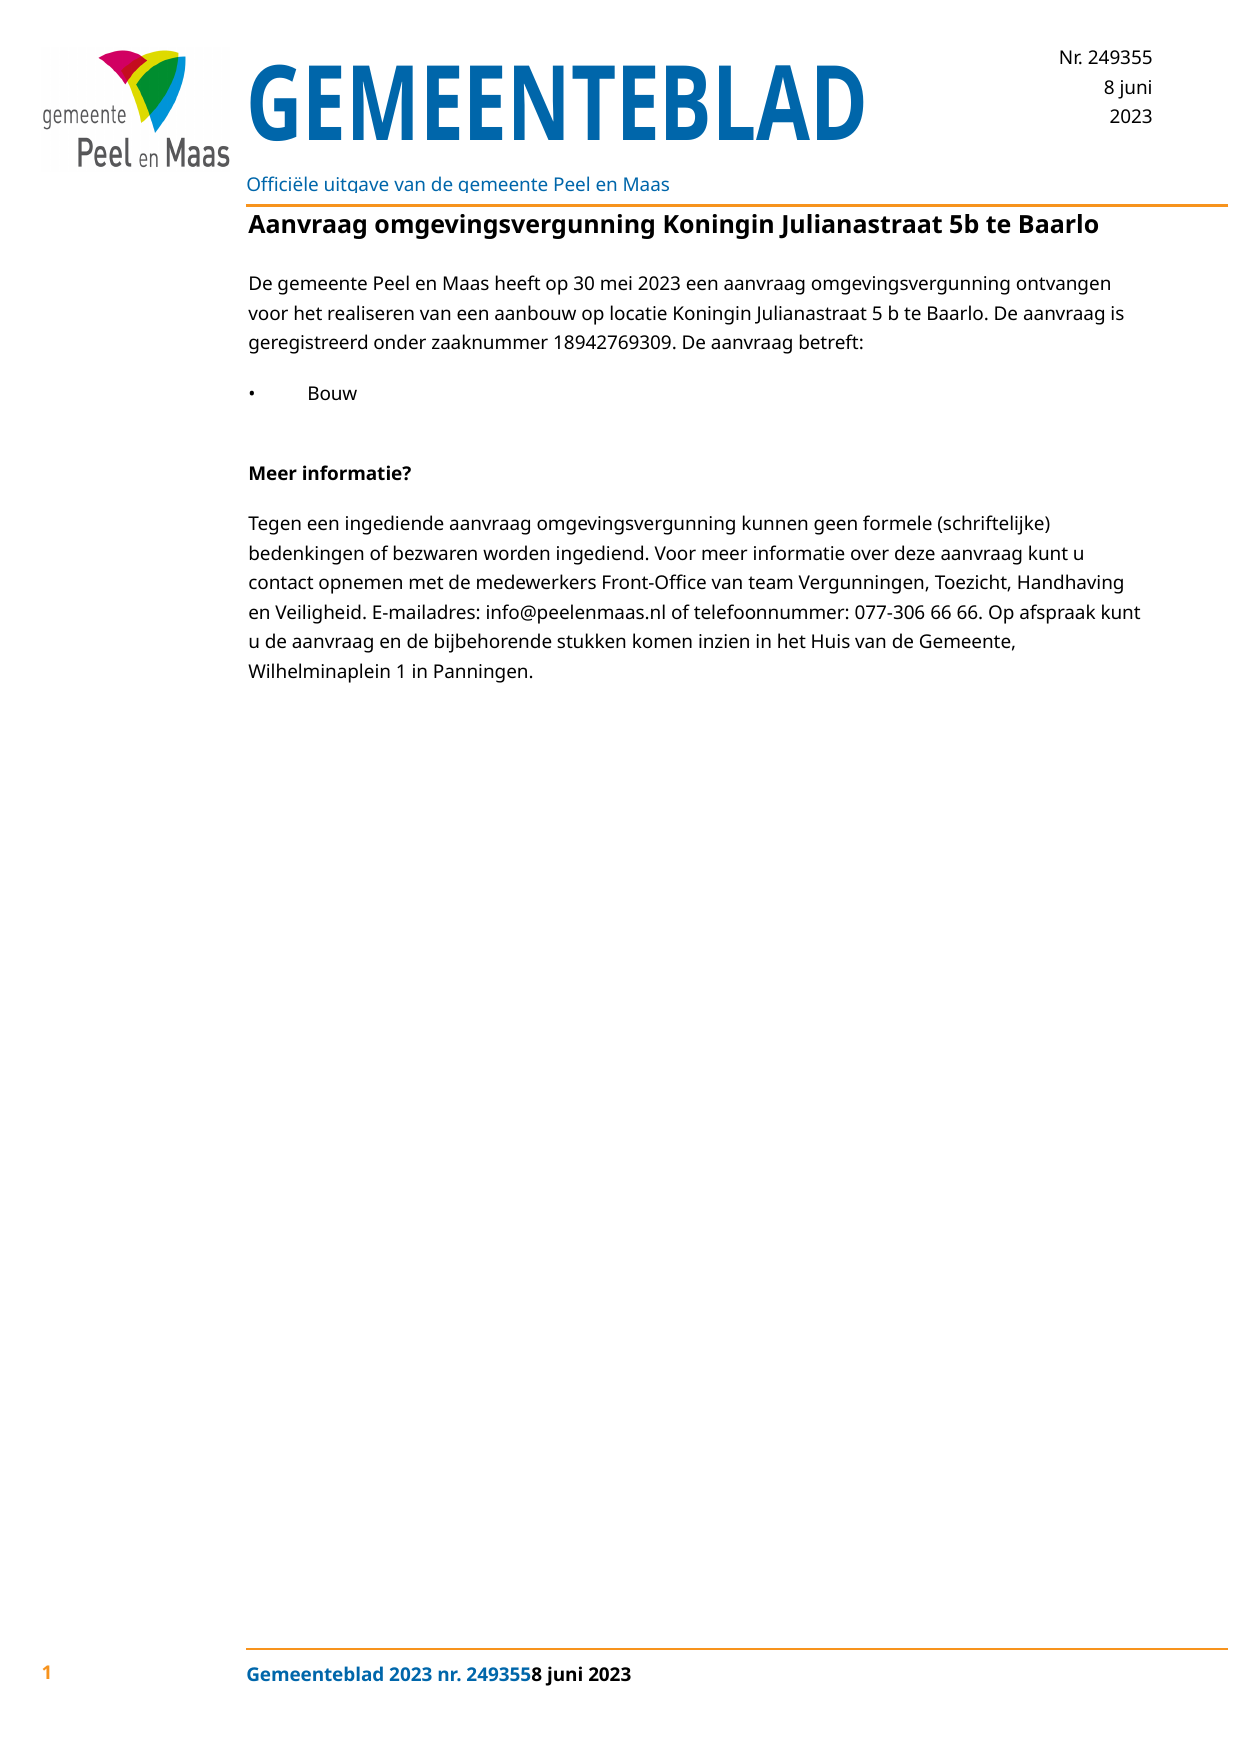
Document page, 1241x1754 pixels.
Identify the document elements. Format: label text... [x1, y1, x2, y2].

picture [41, 47, 231, 172]
text Meer informatie? [248, 460, 1152, 486]
text Aanvraag omgevingsvergunning Koningin Julianastraat 5b te Baarlo [248, 207, 1152, 241]
list Bouw [248, 380, 1152, 406]
text Tegen een ingediende aanvraag omgevingsvergunning kunnen geen formele (schriftelijke) bedenkingen of bezwaren worden ingediend. Voor meer informatie over deze aanvraag kunt u contact opnemen met de medewerkers Front-Office van team Vergunningen, Toezicht, Handhaving en Veiligheid. E-mailadres: info@peelenmaas.nl of telefoonnummer: 077-306 66 66. Op afspraak kunt u de aanvraag en de bijbehorende stukken komen inzien in het Huis van de Gemeente, Wilhelminaplein 1 in Panningen. [248, 510, 1152, 684]
text De gemeente Peel en Maas heeft op 30 mei 2023 een aanvraag omgevingsvergunning ontvangen voor het realiseren van een aanbouw op locatie Koningin Julianastraat 5 b te Baarlo. De aanvraag is geregistreerd onder zaaknummer 18942769309. De aanvraag betreft: [248, 270, 1152, 355]
